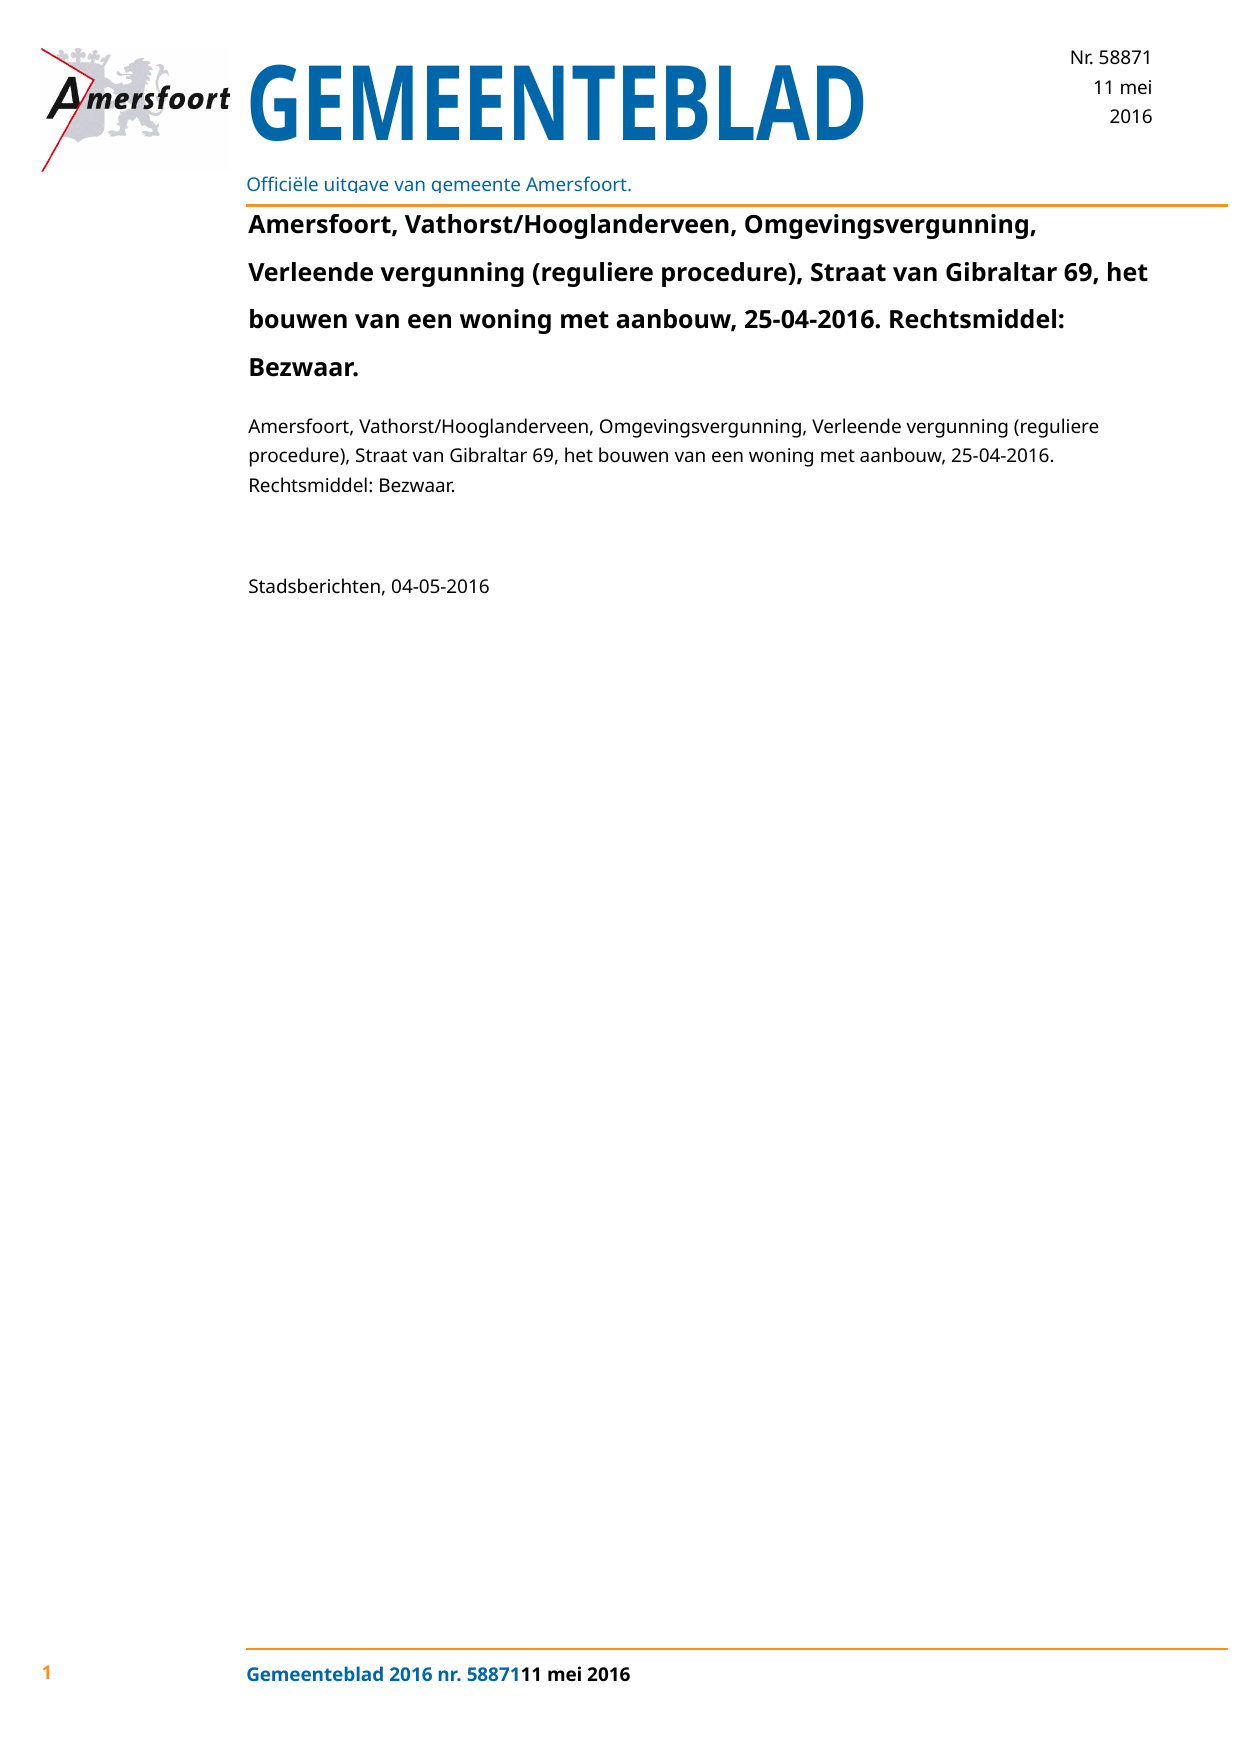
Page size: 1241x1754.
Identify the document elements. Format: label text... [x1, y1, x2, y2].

picture [41, 47, 231, 172]
text Stadsberichten, 04-05-2016 [248, 573, 1152, 599]
text Amersfoort, Vathorst/Hooglanderveen, Omgevingsvergunning, Verleende vergunning (reguliere procedure), Straat van Gibraltar 69, het bouwen van een woning met aanbouw, 25-04-2016. Rechtsmiddel: Bezwaar. [248, 207, 1152, 384]
text Amersfoort, Vathorst/Hooglanderveen, Omgevingsvergunning, Verleende vergunning (reguliere procedure), Straat van Gibraltar 69, het bouwen van een woning met aanbouw, 25-04-2016. Rechtsmiddel: Bezwaar. [248, 413, 1152, 498]
